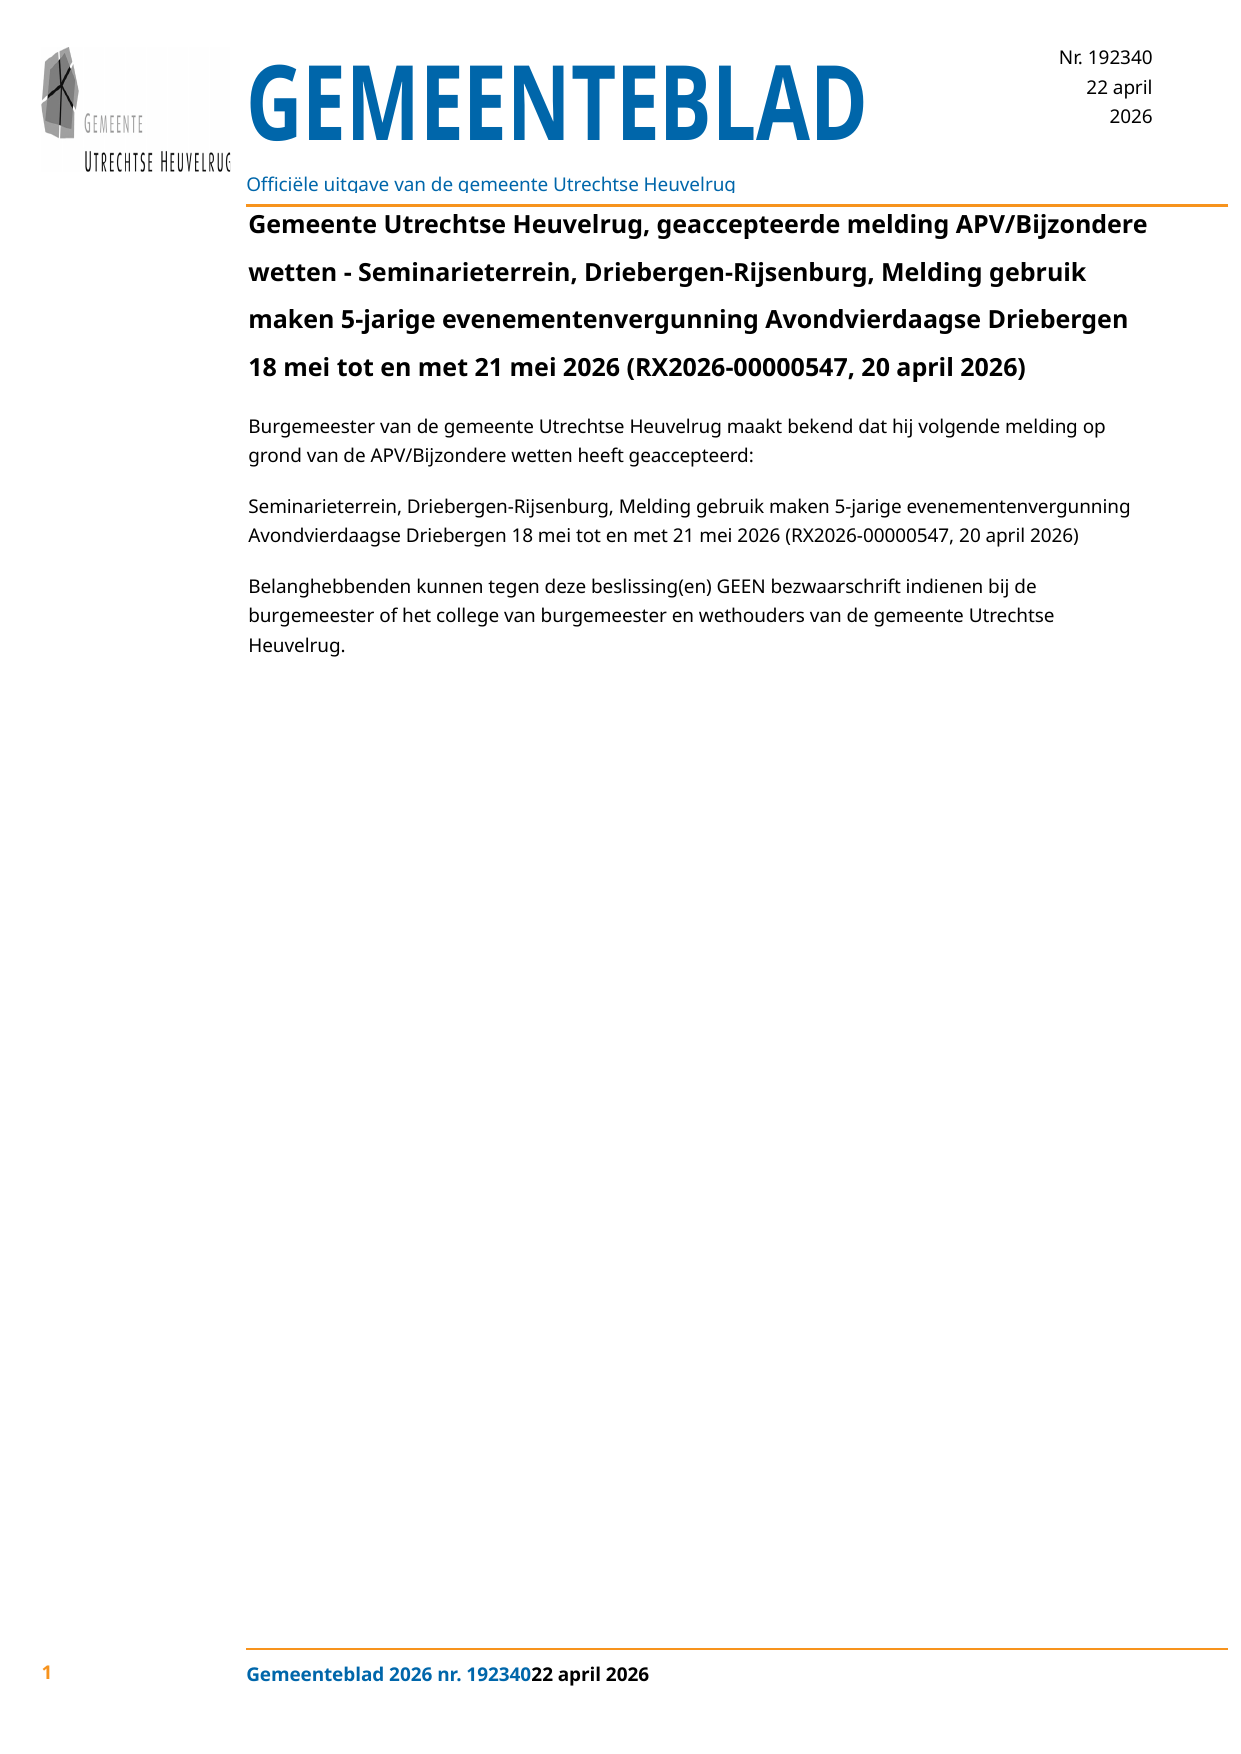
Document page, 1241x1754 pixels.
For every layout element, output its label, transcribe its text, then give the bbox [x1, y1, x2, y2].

text Seminarieterrein, Driebergen-Rijsenburg, Melding gebruik maken 5-jarige evenementenvergunning Avondvierdaagse Driebergen 18 mei tot en met 21 mei 2026 (RX2026-00000547, 20 april 2026) [248, 493, 1152, 548]
text Gemeente Utrechtse Heuvelrug, geaccepteerde melding APV/Bijzondere wetten - Seminarieterrein, Driebergen-Rijsenburg, Melding gebruik maken 5-jarige evenementenvergunning Avondvierdaagse Driebergen 18 mei tot en met 21 mei 2026 (RX2026-00000547, 20 april 2026) [248, 207, 1152, 384]
text Belanghebbenden kunnen tegen deze beslissing(en) GEEN bezwaarschrift indienen bij de burgemeester of het college van burgemeester en wethouders van de gemeente Utrechtse Heuvelrug. [248, 573, 1152, 658]
text Burgemeester van de gemeente Utrechtse Heuvelrug maakt bekend dat hij volgende melding op grond van de APV/Bijzondere wetten heeft geaccepteerd: [248, 413, 1152, 468]
picture [41, 47, 231, 172]
